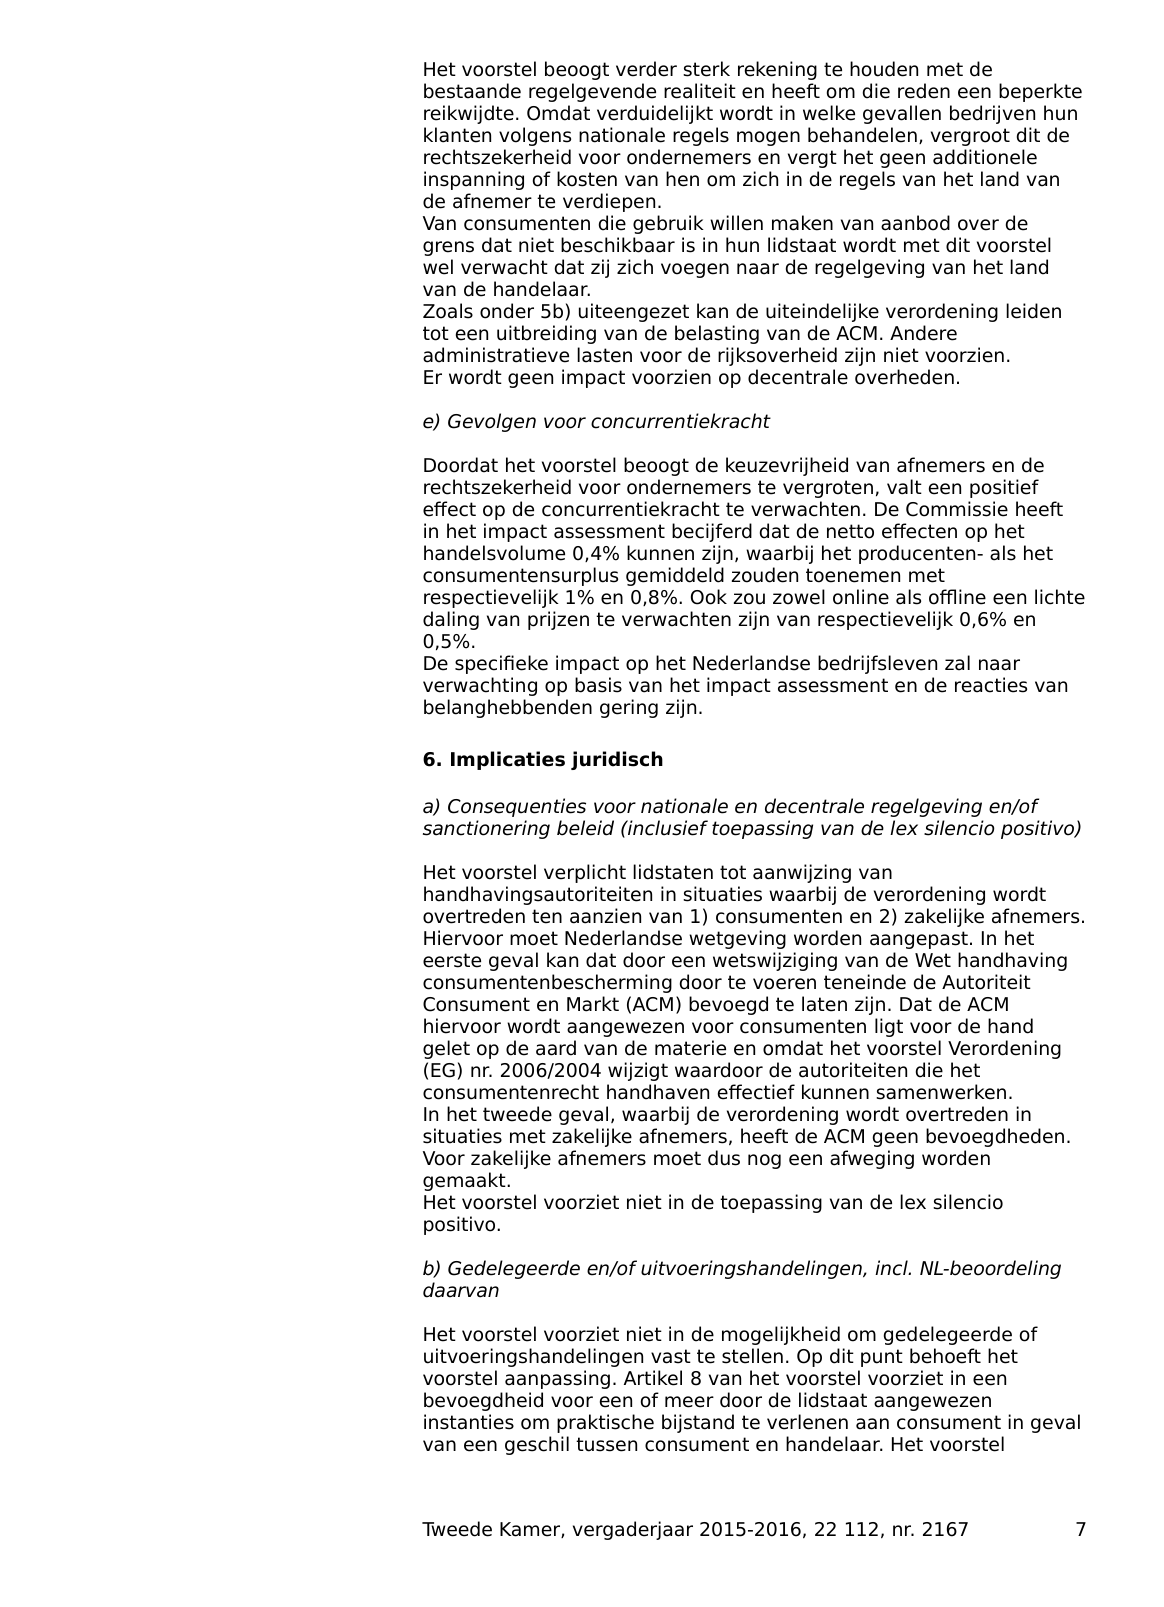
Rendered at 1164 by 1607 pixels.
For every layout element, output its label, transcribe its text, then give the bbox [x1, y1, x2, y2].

text Er wordt geen impact voorzien op decentrale overheden. [422, 367, 1087, 389]
text Zoals onder 5b) uiteengezet kan de uiteindelijke verordening leiden tot een uitbreiding van de belasting van de ACM. Andere administratieve lasten voor de rijksoverheid zijn niet voorzien. [422, 301, 1087, 367]
text Het voorstel beoogt verder sterk rekening te houden met de bestaande regelgevende realiteit en heeft om die reden een beperkte reikwijdte. Omdat verduidelijkt wordt in welke gevallen bedrijven hun klanten volgens nationale regels mogen behandelen, vergroot dit de rechtszekerheid voor ondernemers en vergt het geen additionele inspanning of kosten van hen om zich in de regels van het land van de afnemer te verdiepen. [422, 59, 1087, 213]
subtitle 6. Implicaties juridisch [422, 749, 1087, 771]
text In het tweede geval, waarbij de verordening wordt overtreden in situaties met zakelijke afnemers, heeft de ACM geen bevoegdheden. Voor zakelijke afnemers moet dus nog een afweging worden gemaakt. [422, 1104, 1087, 1192]
subtitle b) Gedelegeerde en/of uitvoeringshandelingen, incl. NL-beoordeling daarvan [422, 1258, 1087, 1302]
text De specifieke impact op het Nederlandse bedrijfsleven zal naar verwachting op basis van het impact assessment en de reacties van belanghebbenden gering zijn. [422, 653, 1087, 719]
text Het voorstel voorziet niet in de mogelijkheid om gedelegeerde of uitvoeringshandelingen vast te stellen. Op dit punt behoeft het voorstel aanpassing. Artikel 8 van het voorstel voorziet in een bevoegdheid voor een of meer door de lidstaat aangewezen instanties om praktische bijstand te verlenen aan consument in geval van een geschil tussen consument en handelaar. Het voorstel [422, 1324, 1087, 1456]
text Het voorstel voorziet niet in de toepassing van de lex silencio positivo. [422, 1192, 1087, 1236]
text Doordat het voorstel beoogt de keuzevrijheid van afnemers en de rechtszekerheid voor ondernemers te vergroten, valt een positief effect op de concurrentiekracht te verwachten. De Commissie heeft in het impact assessment becijferd dat de netto effecten op het handelsvolume 0,4% kunnen zijn, waarbij het producenten- als het consumentensurplus gemiddeld zouden toenemen met respectievelijk 1% en 0,8%. Ook zou zowel online als offline een lichte daling van prijzen te verwachten zijn van respectievelijk 0,6% en 0,5%. [422, 455, 1087, 653]
subtitle a) Consequenties voor nationale en decentrale regelgeving en/of sanctionering beleid (inclusief toepassing van de lex silencio positivo) [422, 796, 1087, 840]
text Het voorstel verplicht lidstaten tot aanwijzing van handhavingsautoriteiten in situaties waarbij de verordening wordt overtreden ten aanzien van 1) consumenten en 2) zakelijke afnemers. Hiervoor moet Nederlandse wetgeving worden aangepast. In het eerste geval kan dat door een wetswijziging van de Wet handhaving consumentenbescherming door te voeren teneinde de Autoriteit Consument en Markt (ACM) bevoegd te laten zijn. Dat de ACM hiervoor wordt aangewezen voor consumenten ligt voor de hand gelet op de aard van de materie en omdat het voorstel Verordening (EG) nr. 2006/2004 wijzigt waardoor de autoriteiten die het consumentenrecht handhaven effectief kunnen samenwerken. [422, 862, 1087, 1104]
text Van consumenten die gebruik willen maken van aanbod over de grens dat niet beschikbaar is in hun lidstaat wordt met dit voorstel wel verwacht dat zij zich voegen naar de regelgeving van het land van de handelaar. [422, 213, 1087, 301]
subtitle e) Gevolgen voor concurrentiekracht [422, 411, 1087, 433]
